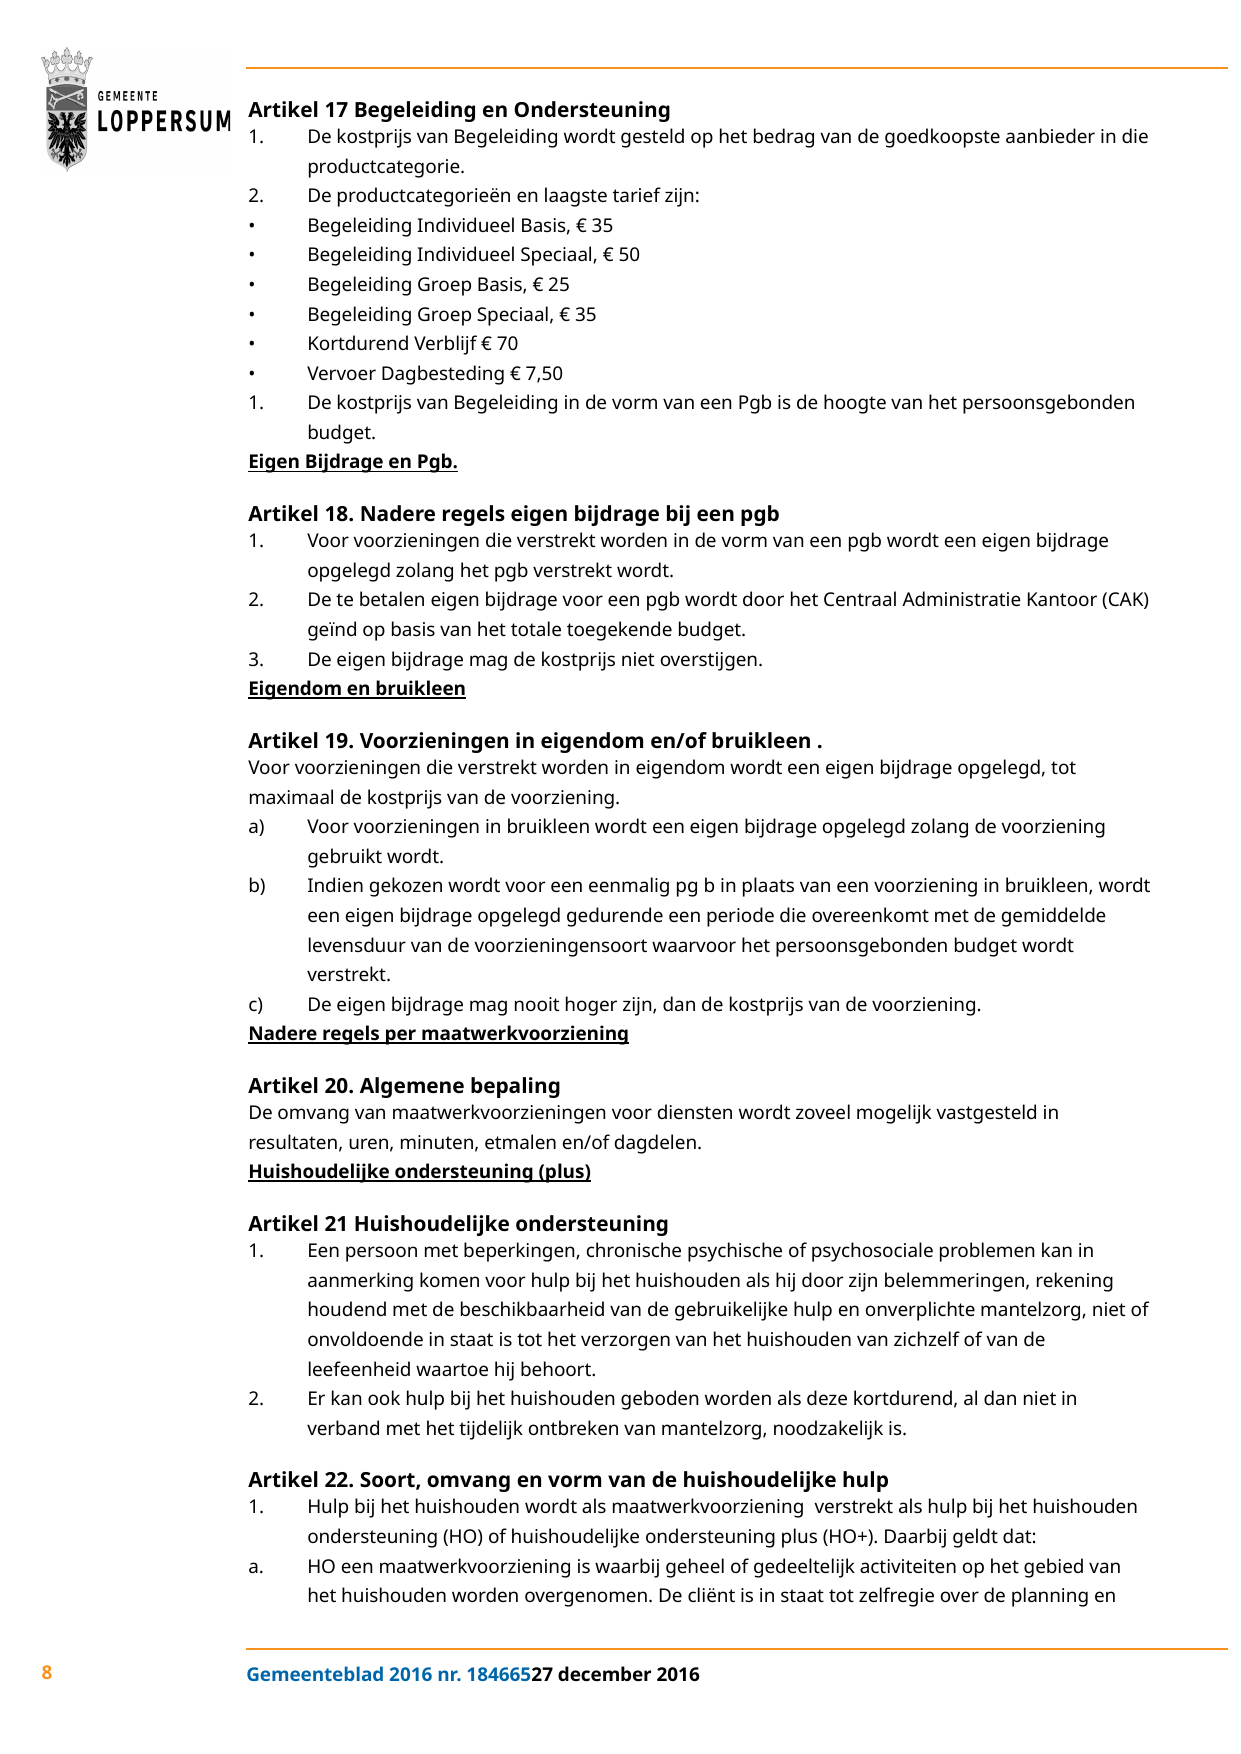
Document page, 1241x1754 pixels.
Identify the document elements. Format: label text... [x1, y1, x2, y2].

text Artikel 17 Begeleiding en Ondersteuning [248, 95, 1152, 123]
list Een persoon met beperkingen, chronische psychische of psychosociale problemen kan in aanmerking komen voor hulp bij het huishouden als hij door zijn belemmeringen, rekening houdend met de beschikbaarheid van de gebruikelijke hulp en onverplichte mantelzorg, niet of onvoldoende in staat is tot het verzorgen van het huishouden van zichzelf of van de leefeenheid waartoe hij behoort. [248, 1237, 1152, 1381]
text De omvang van maatwerkvoorzieningen voor diensten wordt zoveel mogelijk vastgesteld in resultaten, uren, minuten, etmalen en/of dagdelen. [248, 1099, 1152, 1155]
text Artikel 18. Nadere regels eigen bijdrage bij een pgb [248, 499, 1152, 527]
list Begeleiding Individueel Basis, € 35 [248, 212, 1152, 238]
text Huishoudelijke ondersteuning (plus) [248, 1158, 1152, 1184]
list De te betalen eigen bijdrage voor een pgb wordt door het Centraal Administratie Kantoor (CAK) geïnd op basis van het totale toegekende budget. [248, 587, 1152, 642]
list Kortdurend Verblijf € 70 [248, 330, 1152, 356]
text Eigen Bijdrage en Pgb. [248, 449, 1152, 474]
list De kostprijs van Begeleiding in de vorm van een Pgb is de hoogte van het persoonsgebonden budget. [248, 389, 1152, 445]
text Eigendom en bruikleen [248, 675, 1152, 701]
list De productcategorieën en laagste tarief zijn: [248, 182, 1152, 208]
picture [41, 47, 231, 172]
text Nadere regels per maatwerkvoorziening [248, 1021, 1152, 1046]
list De eigen bijdrage mag nooit hoger zijn, dan de kostprijs van de voorziening. [248, 991, 1152, 1017]
text Artikel 20. Algemene bepaling [248, 1071, 1152, 1099]
list Vervoer Dagbesteding € 7,50 [248, 360, 1152, 386]
text Artikel 21 Huishoudelijke ondersteuning [248, 1209, 1152, 1237]
text Voor voorzieningen die verstrekt worden in eigendom wordt een eigen bijdrage opgelegd, tot maximaal de kostprijs van de voorziening. [248, 754, 1152, 809]
text Artikel 22. Soort, omvang en vorm van de huishoudelijke hulp [248, 1465, 1152, 1494]
list Begeleiding Groep Speciaal, € 35 [248, 301, 1152, 326]
list HO een maatwerkvoorziening is waarbij geheel of gedeeltelijk activiteiten op het gebied van het huishouden worden overgenomen. De cliënt is in staat tot zelfregie over de planning en [248, 1553, 1152, 1608]
list De kostprijs van Begeleiding wordt gesteld op het bedrag van de goedkoopste aanbieder in die productcategorie. [248, 123, 1152, 178]
list Voor voorzieningen die verstrekt worden in de vorm van een pgb wordt een eigen bijdrage opgelegd zolang het pgb verstrekt wordt. [248, 527, 1152, 583]
text Artikel 19. Voorzieningen in eigendom en/of bruikleen . [248, 726, 1152, 754]
list Er kan ook hulp bij het huishouden geboden worden als deze kortdurend, al dan niet in verband met het tijdelijk ontbreken van mantelzorg, noodzakelijk is. [248, 1385, 1152, 1441]
list Hulp bij het huishouden wordt als maatwerkvoorziening verstrekt als hulp bij het huishouden ondersteuning (HO) of huishoudelijke ondersteuning plus (HO+). Daarbij geldt dat: [248, 1494, 1152, 1549]
list Indien gekozen wordt voor een eenmalig pg b in plaats van een voorziening in bruikleen, wordt een eigen bijdrage opgelegd gedurende een periode die overeenkomt met de gemiddelde levensduur van de voorzieningensoort waarvoor het persoonsgebonden budget wordt verstrekt. [248, 873, 1152, 987]
list Begeleiding Groep Basis, € 25 [248, 271, 1152, 297]
list Begeleiding Individueel Speciaal, € 50 [248, 242, 1152, 267]
list De eigen bijdrage mag de kostprijs niet overstijgen. [248, 646, 1152, 672]
list Voor voorzieningen in bruikleen wordt een eigen bijdrage opgelegd zolang de voorziening gebruikt wordt. [248, 813, 1152, 869]
